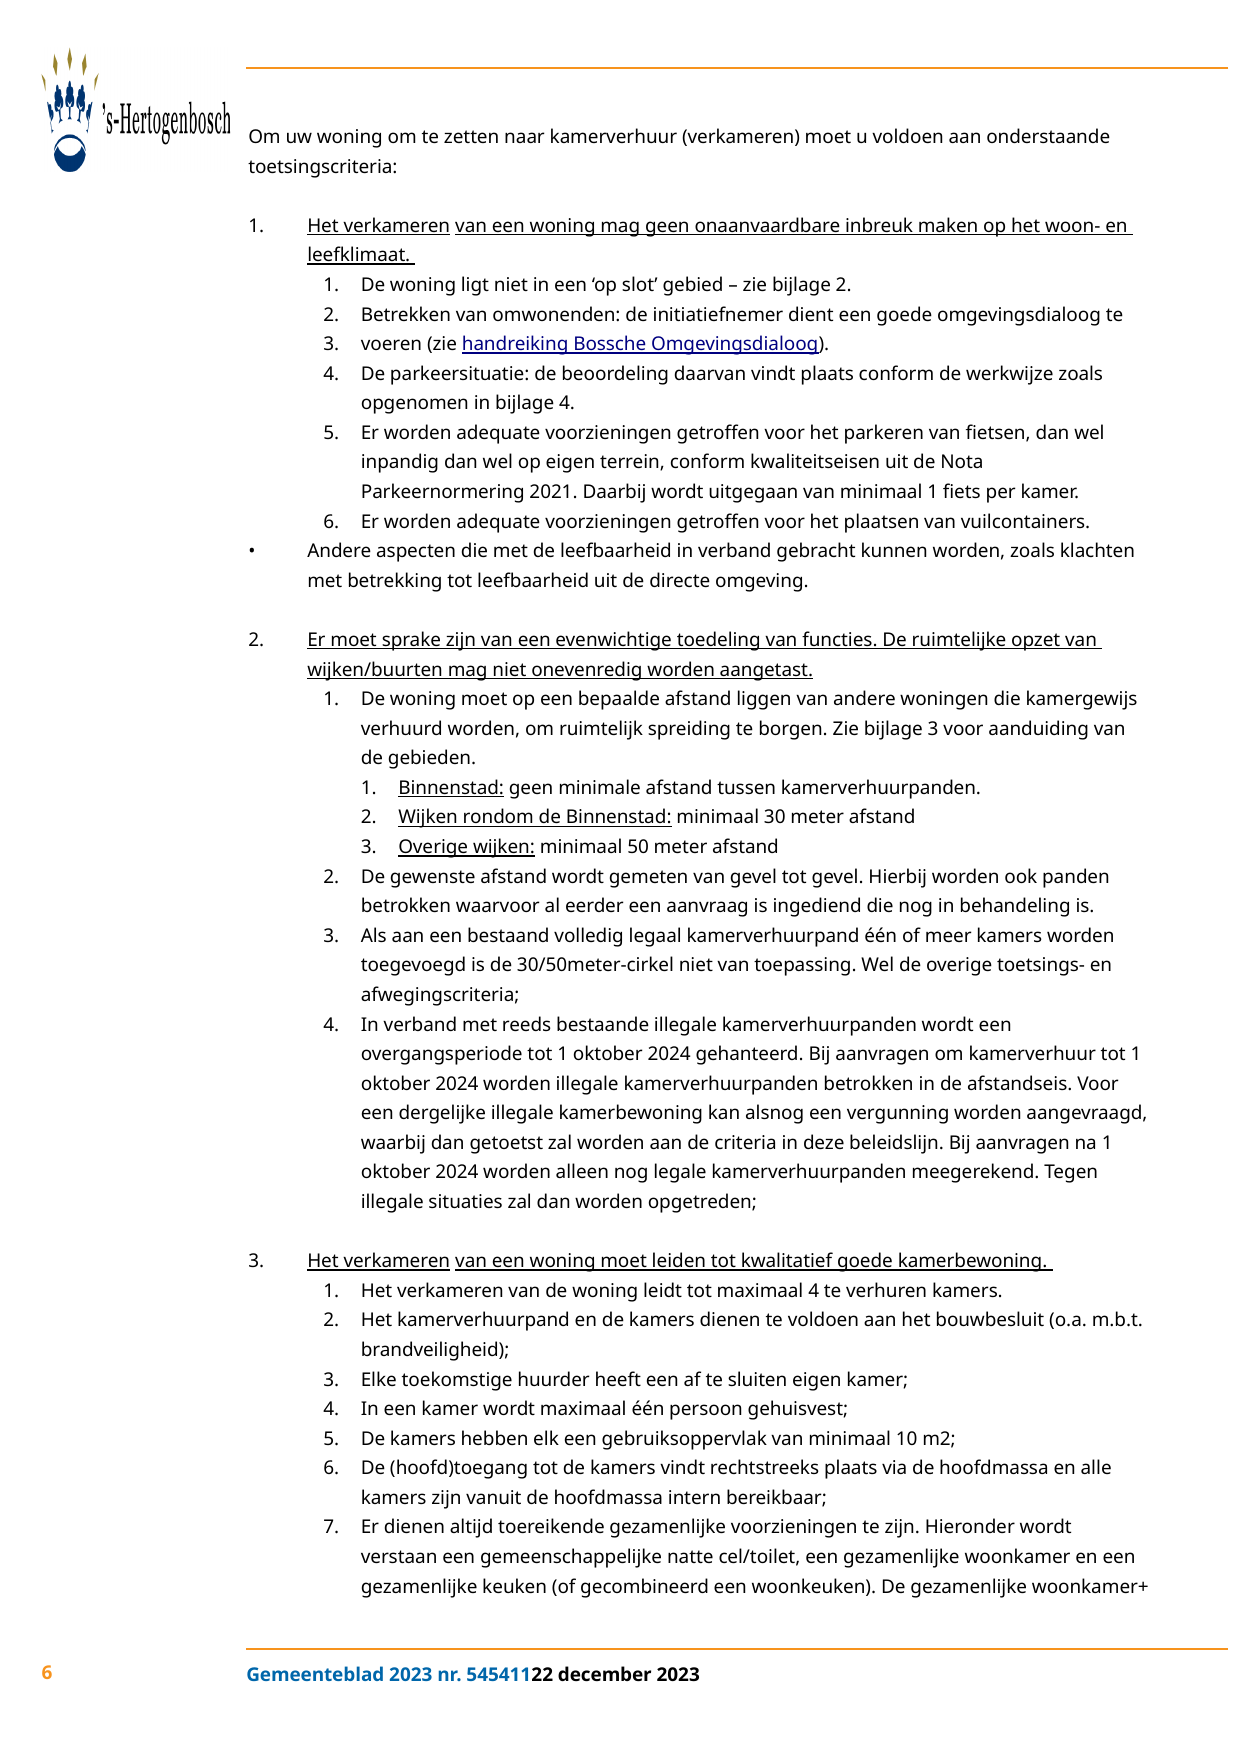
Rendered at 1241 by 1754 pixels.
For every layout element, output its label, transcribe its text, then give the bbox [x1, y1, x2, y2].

list De parkeersituatie: de beoordeling daarvan vindt plaats conform de werkwijze zoals opgenomen in bijlage 4. [323, 360, 1152, 415]
list voeren (zie handreiking Bossche Omgevingsdialoog). [323, 330, 1152, 356]
text Om uw woning om te zetten naar kamerverhuur (verkameren) moet u voldoen aan onderstaande toetsingscriteria: [248, 123, 1152, 178]
list In verband met reeds bestaande illegale kamerverhuurpanden wordt een overgangsperiode tot 1 oktober 2024 gehanteerd. Bij aanvragen om kamerverhuur tot 1 oktober 2024 worden illegale kamerverhuurpanden betrokken in de afstandseis. Voor een dergelijke illegale kamerbewoning kan alsnog een vergunning worden aangevraagd, waarbij dan getoetst zal worden aan de criteria in deze beleidslijn. Bij aanvragen na 1 oktober 2024 worden alleen nog legale kamerverhuurpanden meegerekend. Tegen illegale situaties zal dan worden opgetreden; [323, 1011, 1152, 1214]
list Het verkameren van een woning mag geen onaanvaardbare inbreuk maken op het woon- en leefklimaat. [248, 212, 1152, 267]
picture [41, 47, 231, 172]
list Het verkameren van een woning moet leiden tot kwalitatief goede kamerbewoning. [248, 1247, 1152, 1273]
list Er moet sprake zijn van een evenwichtige toedeling van functies. De ruimtelijke opzet van wijken/buurten mag niet onevenredig worden aangetast. [248, 626, 1152, 681]
list De kamers hebben elk een gebruiksoppervlak van minimaal 10 m2; [323, 1425, 1152, 1451]
list Het verkameren van de woning leidt tot maximaal 4 te verhuren kamers. [323, 1277, 1152, 1303]
list Betrekken van omwonenden: de initiatiefnemer dient een goede omgevingsdialoog te [323, 301, 1152, 326]
list Andere aspecten die met de leefbaarheid in verband gebracht kunnen worden, zoals klachten met betrekking tot leefbaarheid uit de directe omgeving. [248, 537, 1152, 593]
list Elke toekomstige huurder heeft een af te sluiten eigen kamer; [323, 1366, 1152, 1391]
list Er worden adequate voorzieningen getroffen voor het parkeren van fietsen, dan wel inpandig dan wel op eigen terrein, conform kwaliteitseisen uit de Nota Parkeernormering 2021. Daarbij wordt uitgegaan van minimaal 1 fiets per kamer. [323, 419, 1152, 504]
list Als aan een bestaand volledig legaal kamerverhuurpand één of meer kamers worden toegevoegd is de 30/50meter-cirkel niet van toepassing. Wel de overige toetsings- en afwegingscriteria; [323, 922, 1152, 1007]
list Het kamerverhuurpand en de kamers dienen te voldoen aan het bouwbesluit (o.a. m.b.t. brandveiligheid); [323, 1307, 1152, 1362]
list Er worden adequate voorzieningen getroffen voor het plaatsen van vuilcontainers. [323, 508, 1152, 533]
list Binnenstad: geen minimale afstand tussen kamerverhuurpanden. [361, 774, 1152, 800]
list De gewenste afstand wordt gemeten van gevel tot gevel. Hierbij worden ook panden betrokken waarvoor al eerder een aanvraag is ingediend die nog in behandeling is. [323, 863, 1152, 918]
list Overige wijken: minimaal 50 meter afstand [361, 833, 1152, 859]
list De (hoofd)toegang tot de kamers vindt rechtstreeks plaats via de hoofdmassa en alle kamers zijn vanuit de hoofdmassa intern bereikbaar; [323, 1454, 1152, 1510]
list De woning ligt niet in een ‘op slot’ gebied – zie bijlage 2. [323, 271, 1152, 297]
list Er dienen altijd toereikende gezamenlijke voorzieningen te zijn. Hieronder wordt verstaan een gemeenschappelijke natte cel/toilet, een gezamenlijke woonkamer en een gezamenlijke keuken (of gecombineerd een woonkeuken). De gezamenlijke woonkamer+ [323, 1514, 1152, 1598]
list De woning moet op een bepaalde afstand liggen van andere woningen die kamergewijs verhuurd worden, om ruimtelijk spreiding te borgen. Zie bijlage 3 voor aanduiding van de gebieden. [323, 685, 1152, 770]
list Wijken rondom de Binnenstad: minimaal 30 meter afstand [361, 804, 1152, 829]
list In een kamer wordt maximaal één persoon gehuisvest; [323, 1395, 1152, 1421]
